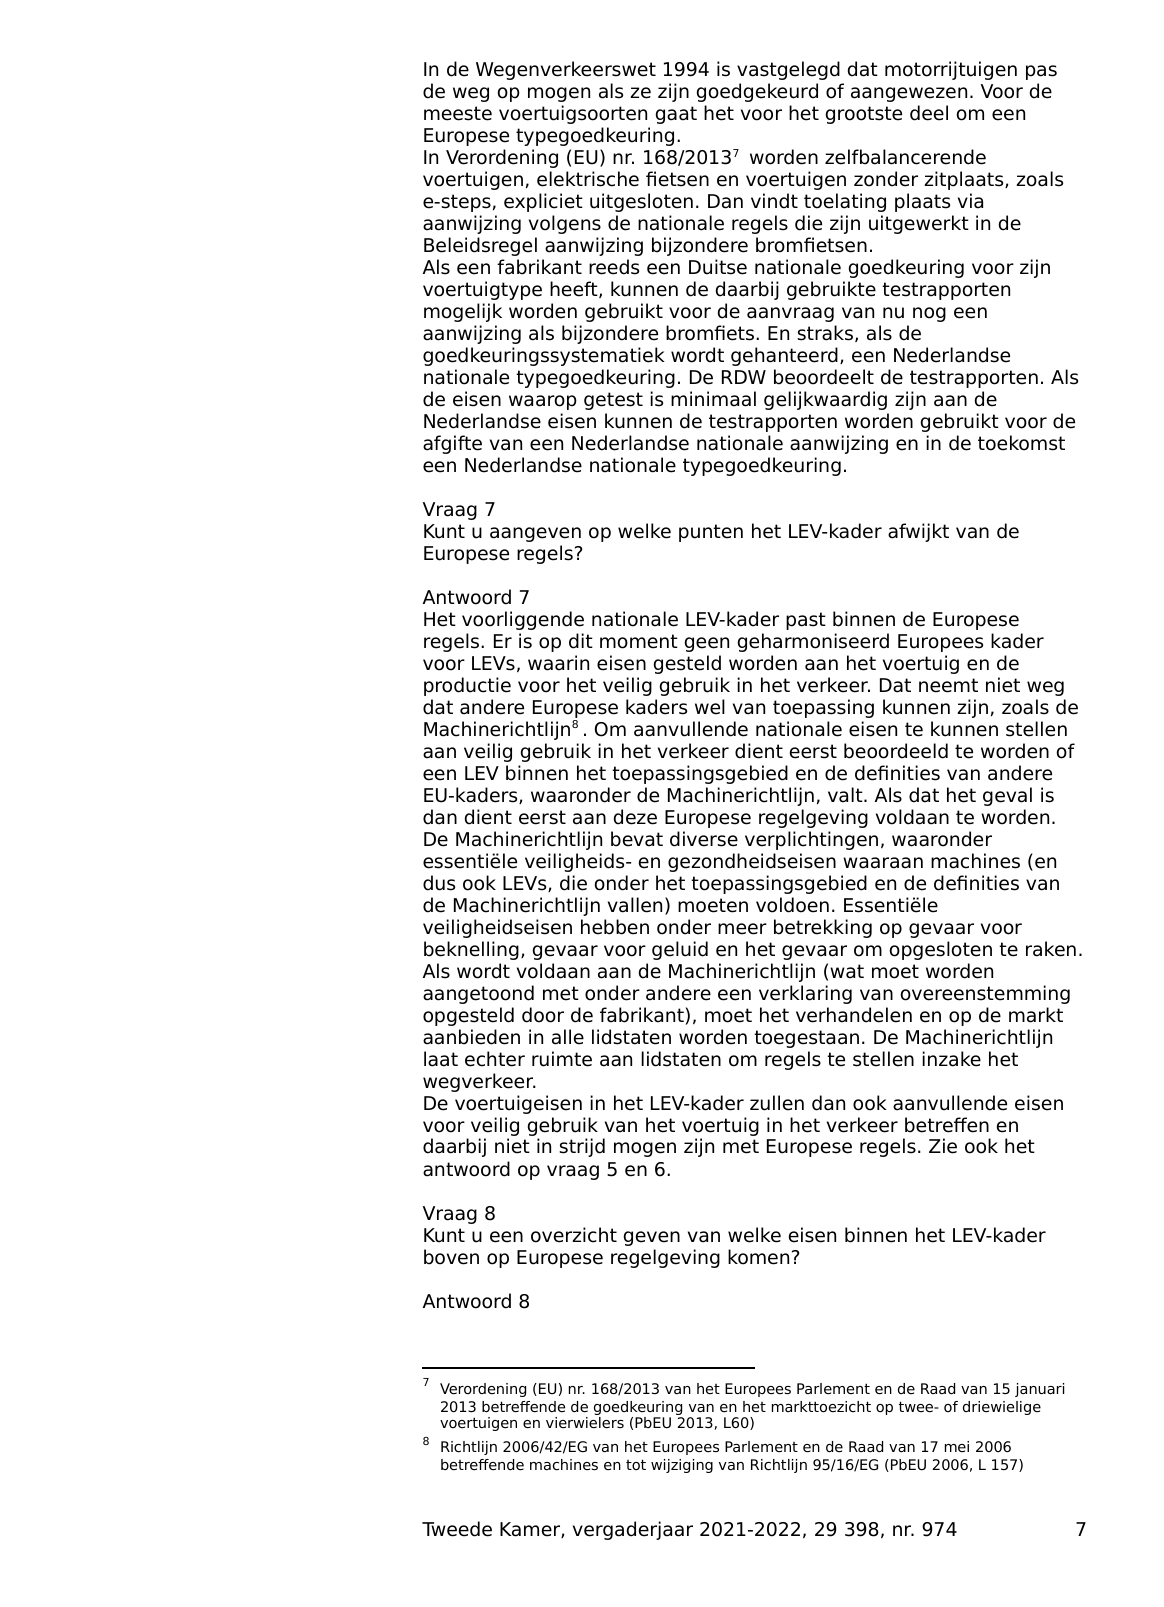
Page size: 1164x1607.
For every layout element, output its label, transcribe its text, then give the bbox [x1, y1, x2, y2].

text Kunt u een overzicht geven van welke eisen binnen het LEV-kader boven op Europese regelgeving komen? [422, 1224, 1087, 1268]
text Antwoord 7 [422, 587, 1087, 609]
text Vraag 8 [422, 1203, 1087, 1224]
text Als een fabrikant reeds een Duitse nationale goedkeuring voor zijn voertuigtype heeft, kunnen de daarbij gebruikte testrapporten mogelijk worden gebruikt voor de aanvraag van nu nog een aanwijzing als bijzondere bromfiets. En straks, als de goedkeuringssystematiek wordt gehanteerd, een Nederlandse nationale typegoedkeuring. De RDW beoordeelt de testrapporten. Als de eisen waarop getest is minimaal gelijkwaardig zijn aan de Nederlandse eisen kunnen de testrapporten worden gebruikt voor de afgifte van een Nederlandse nationale aanwijzing en in de toekomst een Nederlandse nationale typegoedkeuring. [422, 257, 1087, 477]
text Vraag 7 [422, 499, 1087, 521]
text Verordening (EU) nr. 168/2013 van het Europees Parlement en de Raad van 15 januari 2013 betreffende de goedkeuring van en het markttoezicht op twee- of driewielige voertuigen en vierwielers (PbEU 2013, L60) [422, 1377, 1087, 1432]
text Richtlijn 2006/42/EG van het Europees Parlement en de Raad van 17 mei 2006 betreffende machines en tot wijziging van Richtlijn 95/16/EG (PbEU 2006, L 157) [422, 1435, 1087, 1474]
text De Machinerichtlijn bevat diverse verplichtingen, waaronder essentiële veiligheids- en gezondheidseisen waaraan machines (en dus ook LEVs, die onder het toepassingsgebied en de definities van de Machinerichtlijn vallen) moeten voldoen. Essentiële veiligheidseisen hebben onder meer betrekking op gevaar voor beknelling, gevaar voor geluid en het gevaar om opgesloten te raken. Als wordt voldaan aan de Machinerichtlijn (wat moet worden aangetoond met onder andere een verklaring van overeenstemming opgesteld door de fabrikant), moet het verhandelen en op de markt aanbieden in alle lidstaten worden toegestaan. De Machinerichtlijn laat echter ruimte aan lidstaten om regels te stellen inzake het wegverkeer. [422, 829, 1087, 1092]
text In de Wegenverkeerswet 1994 is vastgelegd dat motorrijtuigen pas de weg op mogen als ze zijn goedgekeurd of aangewezen. Voor de meeste voertuigsoorten gaat het voor het grootste deel om een Europese typegoedkeuring. [422, 59, 1087, 147]
text Kunt u aangeven op welke punten het LEV-kader afwijkt van de Europese regels? [422, 521, 1087, 565]
text De voertuigeisen in het LEV-kader zullen dan ook aanvullende eisen voor veilig gebruik van het voertuig in het verkeer betreffen en daarbij niet in strijd mogen zijn met Europese regels. Zie ook het antwoord op vraag 5 en 6. [422, 1092, 1087, 1180]
text In Verordening (EU) nr. 168/2013 worden zelfbalancerende voertuigen, elektrische fietsen en voertuigen zonder zitplaats, zoals e-steps, expliciet uitgesloten. Dan vindt toelating plaats via aanwijzing volgens de nationale regels die zijn uitgewerkt in de Beleidsregel aanwijzing bijzondere bromfietsen. [422, 147, 1087, 257]
text Antwoord 8 [422, 1291, 1087, 1313]
text Het voorliggende nationale LEV-kader past binnen de Europese regels. Er is op dit moment geen geharmoniseerd Europees kader voor LEVs, waarin eisen gesteld worden aan het voertuig en de productie voor het veilig gebruik in het verkeer. Dat neemt niet weg dat andere Europese kaders wel van toepassing kunnen zijn, zoals de Machinerichtlijn. Om aanvullende nationale eisen te kunnen stellen aan veilig gebruik in het verkeer dient eerst beoordeeld te worden of een LEV binnen het toepassingsgebied en de definities van andere EU-kaders, waaronder de Machinerichtlijn, valt. Als dat het geval is dan dient eerst aan deze Europese regelgeving voldaan te worden. [422, 609, 1087, 829]
